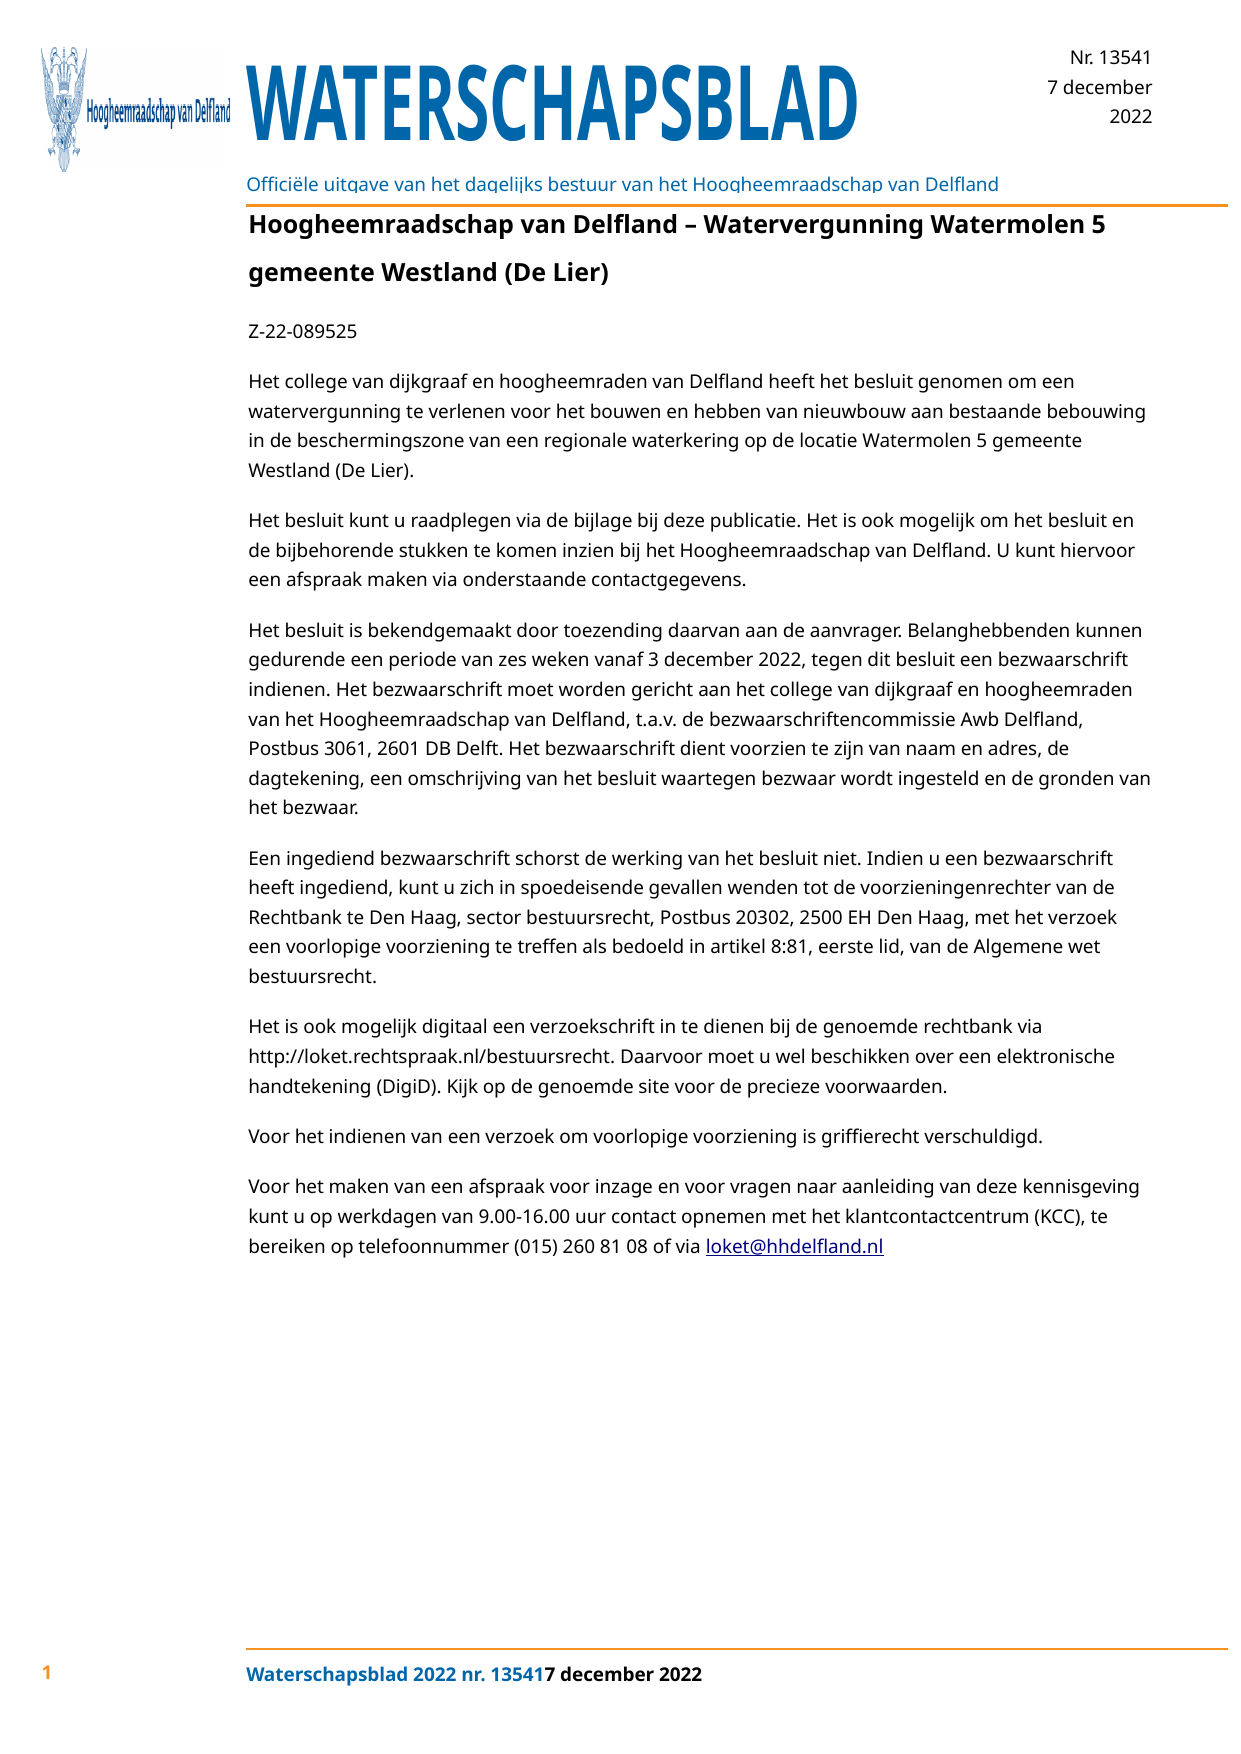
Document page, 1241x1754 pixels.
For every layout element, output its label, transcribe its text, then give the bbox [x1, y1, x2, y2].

text Het is ook mogelijk digitaal een verzoekschrift in te dienen bij de genoemde rechtbank via http://loket.rechtspraak.nl/bestuursrecht. Daarvoor moet u wel beschikken over een elektronische handtekening (DigiD). Kijk op de genoemde site voor de precieze voorwaarden. [248, 1014, 1152, 1099]
text Voor het indienen van een verzoek om voorlopige voorziening is griffierecht verschuldigd. [248, 1123, 1152, 1149]
text Het besluit is bekendgemaakt door toezending daarvan aan de aanvrager. Belanghebbenden kunnen gedurende een periode van zes weken vanaf 3 december 2022, tegen dit besluit een bezwaarschrift indienen. Het bezwaarschrift moet worden gericht aan het college van dijkgraaf en hoogheemraden van het Hoogheemraadschap van Delfland, t.a.v. de bezwaarschriftencommissie Awb Delfland, Postbus 3061, 2601 DB Delft. Het bezwaarschrift dient voorzien te zijn van naam en adres, de dagtekening, een omschrijving van het besluit waartegen bezwaar wordt ingesteld en de gronden van het bezwaar. [248, 617, 1152, 820]
text Een ingediend bezwaarschrift schorst de werking van het besluit niet. Indien u een bezwaarschrift heeft ingediend, kunt u zich in spoedeisende gevallen wenden tot de voorzieningenrechter van de Rechtbank te Den Haag, sector bestuursrecht, Postbus 20302, 2500 EH Den Haag, met het verzoek een voorlopige voorziening te treffen als bedoeld in artikel 8:81, eerste lid, van de Algemene wet bestuursrecht. [248, 845, 1152, 989]
text Het college van dijkgraaf en hoogheemraden van Delfland heeft het besluit genomen om een watervergunning te verlenen voor het bouwen en hebben van nieuwbouw aan bestaande bebouwing in de beschermingszone van een regionale waterkering op de locatie Watermolen 5 gemeente Westland (De Lier). [248, 368, 1152, 483]
text Hoogheemraadschap van Delfland – Watervergunning Watermolen 5 gemeente Westland (De Lier) [248, 207, 1152, 288]
picture [41, 47, 231, 172]
text Voor het maken van een afspraak voor inzage en voor vragen naar aanleiding van deze kennisgeving kunt u op werkdagen van 9.00-16.00 uur contact opnemen met het klantcontactcentrum (KCC), te bereiken op telefoonnummer (015) 260 81 08 of via loket@hhdelfland.nl [248, 1174, 1152, 1259]
text Z-22-089525 [248, 318, 1152, 344]
text Het besluit kunt u raadplegen via de bijlage bij deze publicatie. Het is ook mogelijk om het besluit en de bijbehorende stukken te komen inzien bij het Hoogheemraadschap van Delfland. U kunt hiervoor een afspraak maken via onderstaande contactgegevens. [248, 507, 1152, 592]
